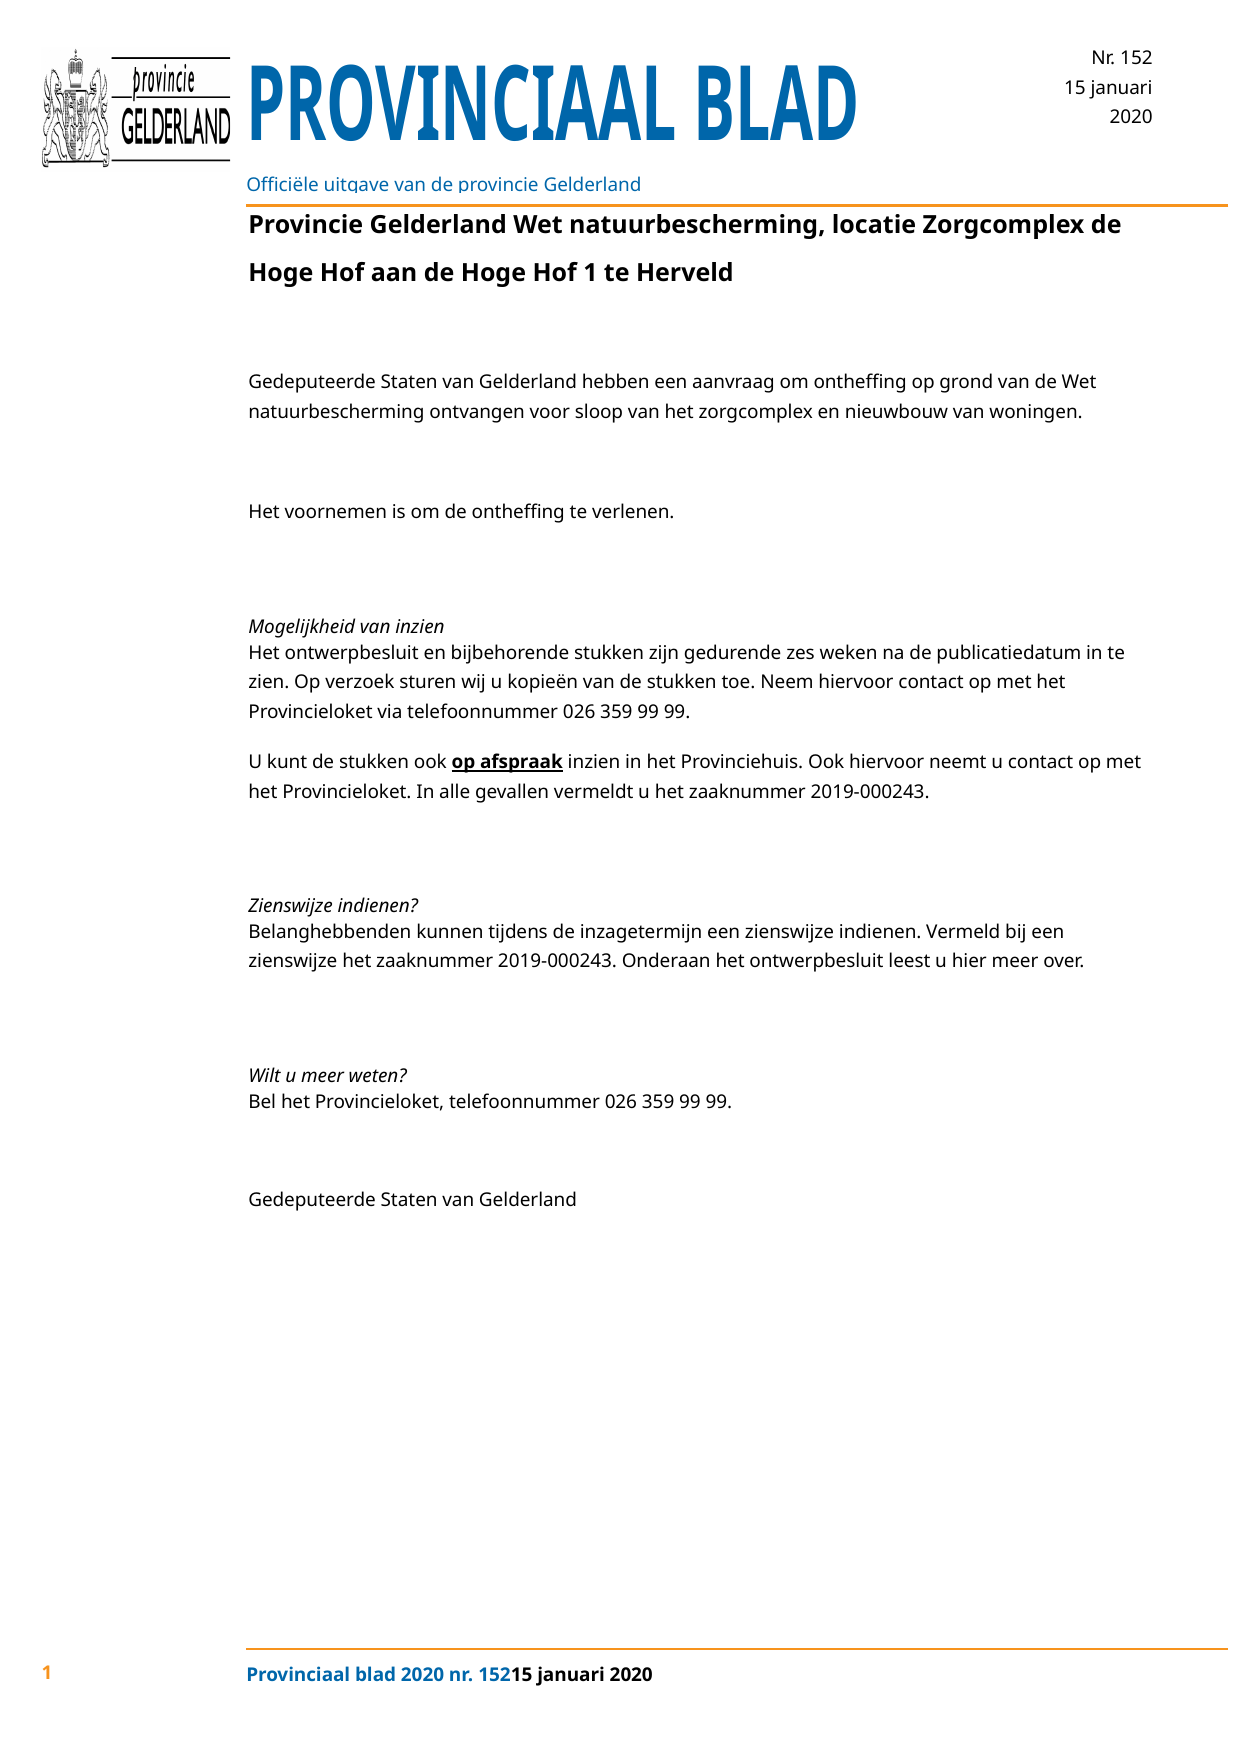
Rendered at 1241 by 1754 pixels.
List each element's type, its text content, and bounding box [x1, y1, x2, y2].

text U kunt de stukken ook op afspraak inzien in het Provinciehuis. Ook hiervoor neemt u contact op met het Provincieloket. In alle gevallen vermeldt u het zaaknummer 2019-000243. [248, 748, 1152, 804]
picture [41, 47, 231, 172]
text Bel het Provincieloket, telefoonnummer 026 359 99 99. [248, 1088, 1152, 1113]
text Wilt u meer weten? [248, 1062, 1152, 1088]
text Gedeputeerde Staten van Gelderland hebben een aanvraag om ontheffing op grond van de Wet natuurbescherming ontvangen voor sloop van het zorgcomplex en nieuwbouw van woningen. [248, 368, 1152, 424]
text Het ontwerpbesluit en bijbehorende stukken zijn gedurende zes weken na de publicatiedatum in te zien. Op verzoek sturen wij u kopieën van de stukken toe. Neem hiervoor contact op met het Provincieloket via telefoonnummer 026 359 99 99. [248, 639, 1152, 724]
text Gedeputeerde Staten van Gelderland [248, 1186, 1152, 1212]
text Het voornemen is om de ontheffing te verlenen. [248, 499, 1152, 524]
text Zienswijze indienen? [248, 892, 1152, 918]
text Belanghebbenden kunnen tijdens de inzagetermijn een zienswijze indienen. Vermeld bij een zienswijze het zaaknummer 2019-000243. Onderaan het ontwerpbesluit leest u hier meer over. [248, 918, 1152, 973]
text Provincie Gelderland Wet natuurbescherming, locatie Zorgcomplex de Hoge Hof aan de Hoge Hof 1 te Herveld [248, 207, 1152, 288]
text Mogelijkheid van inzien [248, 613, 1152, 639]
